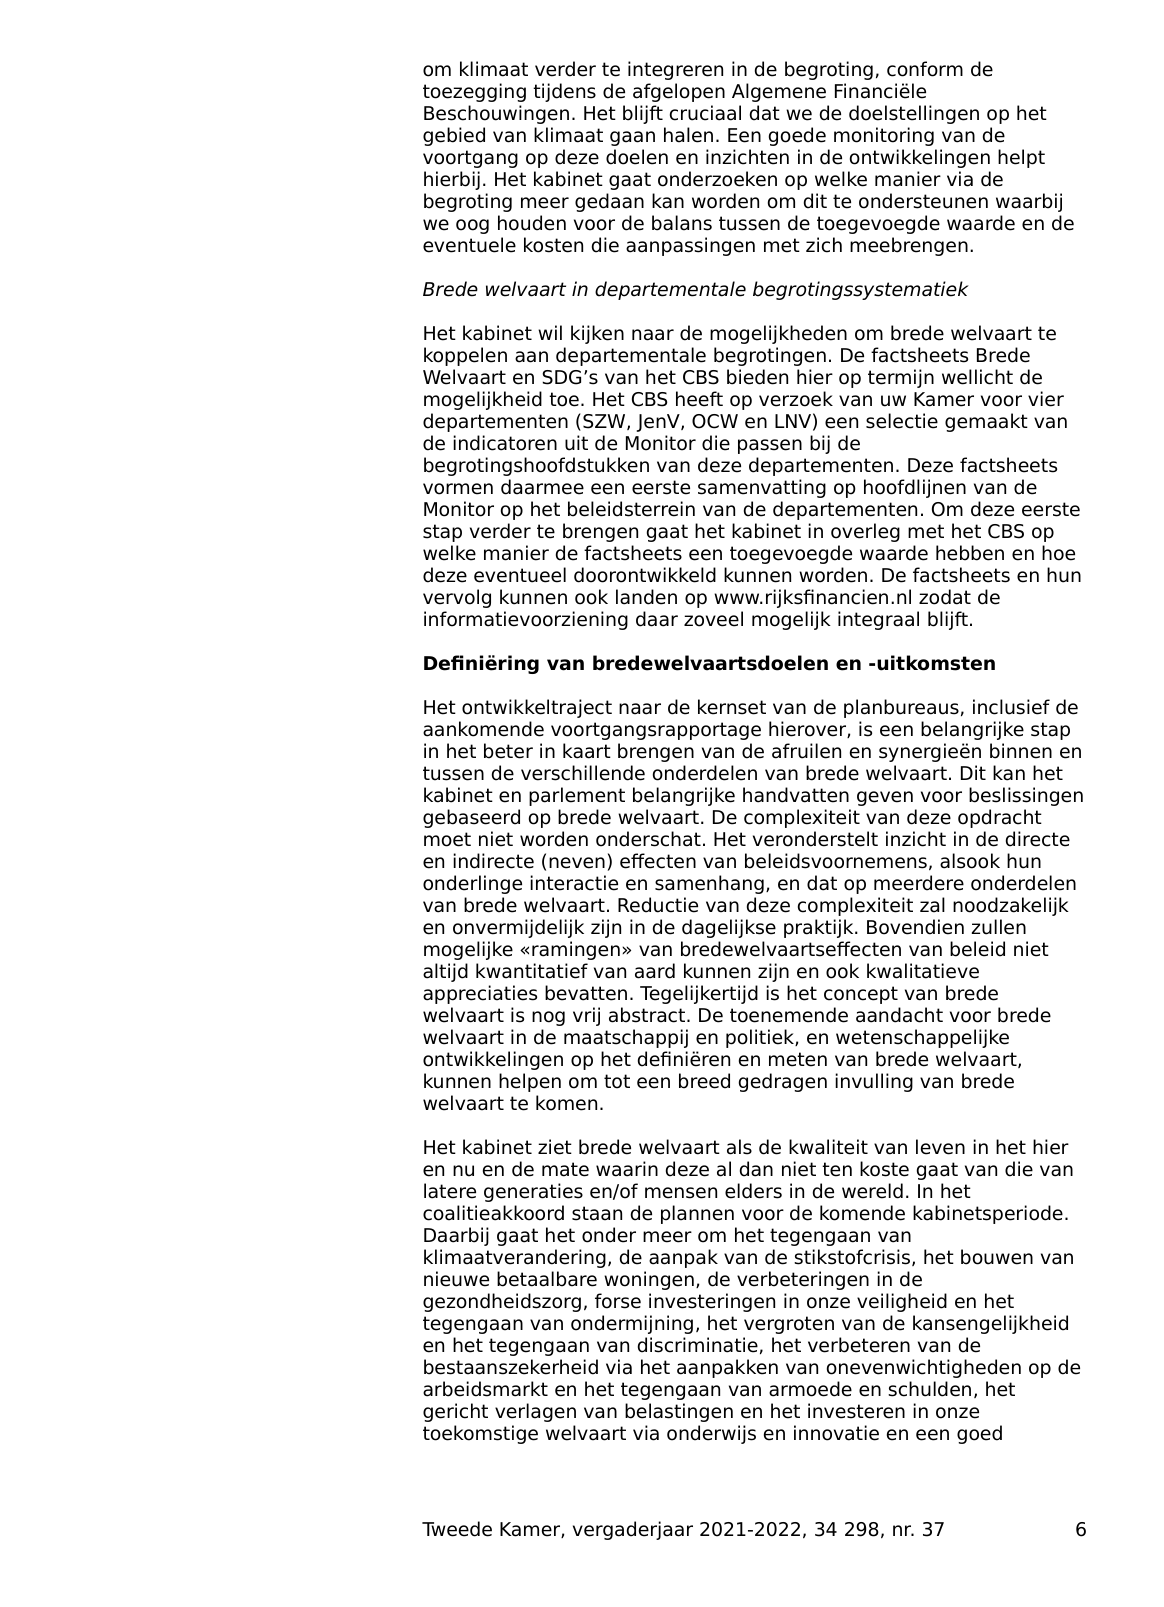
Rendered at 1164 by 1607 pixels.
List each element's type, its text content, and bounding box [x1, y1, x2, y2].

subtitle Brede welvaart in departementale begrotingssystematiek [422, 279, 1087, 301]
text om klimaat verder te integreren in de begroting, conform de toezegging tijdens de afgelopen Algemene Financiële Beschouwingen. Het blijft cruciaal dat we de doelstellingen op het gebied van klimaat gaan halen. Een goede monitoring van de voortgang op deze doelen en inzichten in de ontwikkelingen helpt hierbij. Het kabinet gaat onderzoeken op welke manier via de begroting meer gedaan kan worden om dit te ondersteunen waarbij we oog houden voor de balans tussen de toegevoegde waarde en de eventuele kosten die aanpassingen met zich meebrengen. [422, 59, 1087, 257]
text Het kabinet wil kijken naar de mogelijkheden om brede welvaart te koppelen aan departementale begrotingen. De factsheets Brede Welvaart en SDG’s van het CBS bieden hier op termijn wellicht de mogelijkheid toe. Het CBS heeft op verzoek van uw Kamer voor vier departementen (SZW, JenV, OCW en LNV) een selectie gemaakt van de indicatoren uit de Monitor die passen bij de begrotingshoofdstukken van deze departementen. Deze factsheets vormen daarmee een eerste samenvatting op hoofdlijnen van de Monitor op het beleidsterrein van de departementen. Om deze eerste stap verder te brengen gaat het kabinet in overleg met het CBS op welke manier de factsheets een toegevoegde waarde hebben en hoe deze eventueel doorontwikkeld kunnen worden. De factsheets en hun vervolg kunnen ook landen op www.rijksfinancien.nl zodat de informatievoorziening daar zoveel mogelijk integraal blijft. [422, 323, 1087, 631]
text Het kabinet ziet brede welvaart als de kwaliteit van leven in het hier en nu en de mate waarin deze al dan niet ten koste gaat van die van latere generaties en/of mensen elders in de wereld. In het coalitieakkoord staan de plannen voor de komende kabinetsperiode. Daarbij gaat het onder meer om het tegengaan van klimaatverandering, de aanpak van de stikstofcrisis, het bouwen van nieuwe betaalbare woningen, de verbeteringen in de gezondheidszorg, forse investeringen in onze veiligheid en het tegengaan van ondermijning, het vergroten van de kansengelijkheid en het tegengaan van discriminatie, het verbeteren van de bestaanszekerheid via het aanpakken van onevenwichtigheden op de arbeidsmarkt en het tegengaan van armoede en schulden, het gericht verlagen van belastingen en het investeren in onze toekomstige welvaart via onderwijs en innovatie en een goed [422, 1137, 1087, 1445]
text Het ontwikkeltraject naar de kernset van de planbureaus, inclusief de aankomende voortgangsrapportage hierover, is een belangrijke stap in het beter in kaart brengen van de afruilen en synergieën binnen en tussen de verschillende onderdelen van brede welvaart. Dit kan het kabinet en parlement belangrijke handvatten geven voor beslissingen gebaseerd op brede welvaart. De complexiteit van deze opdracht moet niet worden onderschat. Het veronderstelt inzicht in de directe en indirecte (neven) effecten van beleidsvoornemens, alsook hun onderlinge interactie en samenhang, en dat op meerdere onderdelen van brede welvaart. Reductie van deze complexiteit zal noodzakelijk en onvermijdelijk zijn in de dagelijkse praktijk. Bovendien zullen mogelijke «ramingen» van bredewelvaartseffecten van beleid niet altijd kwantitatief van aard kunnen zijn en ook kwalitatieve appreciaties bevatten. Tegelijkertijd is het concept van brede welvaart is nog vrij abstract. De toenemende aandacht voor brede welvaart in de maatschappij en politiek, en wetenschappelijke ontwikkelingen op het definiëren en meten van brede welvaart, kunnen helpen om tot een breed gedragen invulling van brede welvaart te komen. [422, 697, 1087, 1115]
subtitle Definiëring van bredewelvaartsdoelen en -uitkomsten [422, 653, 1087, 675]
